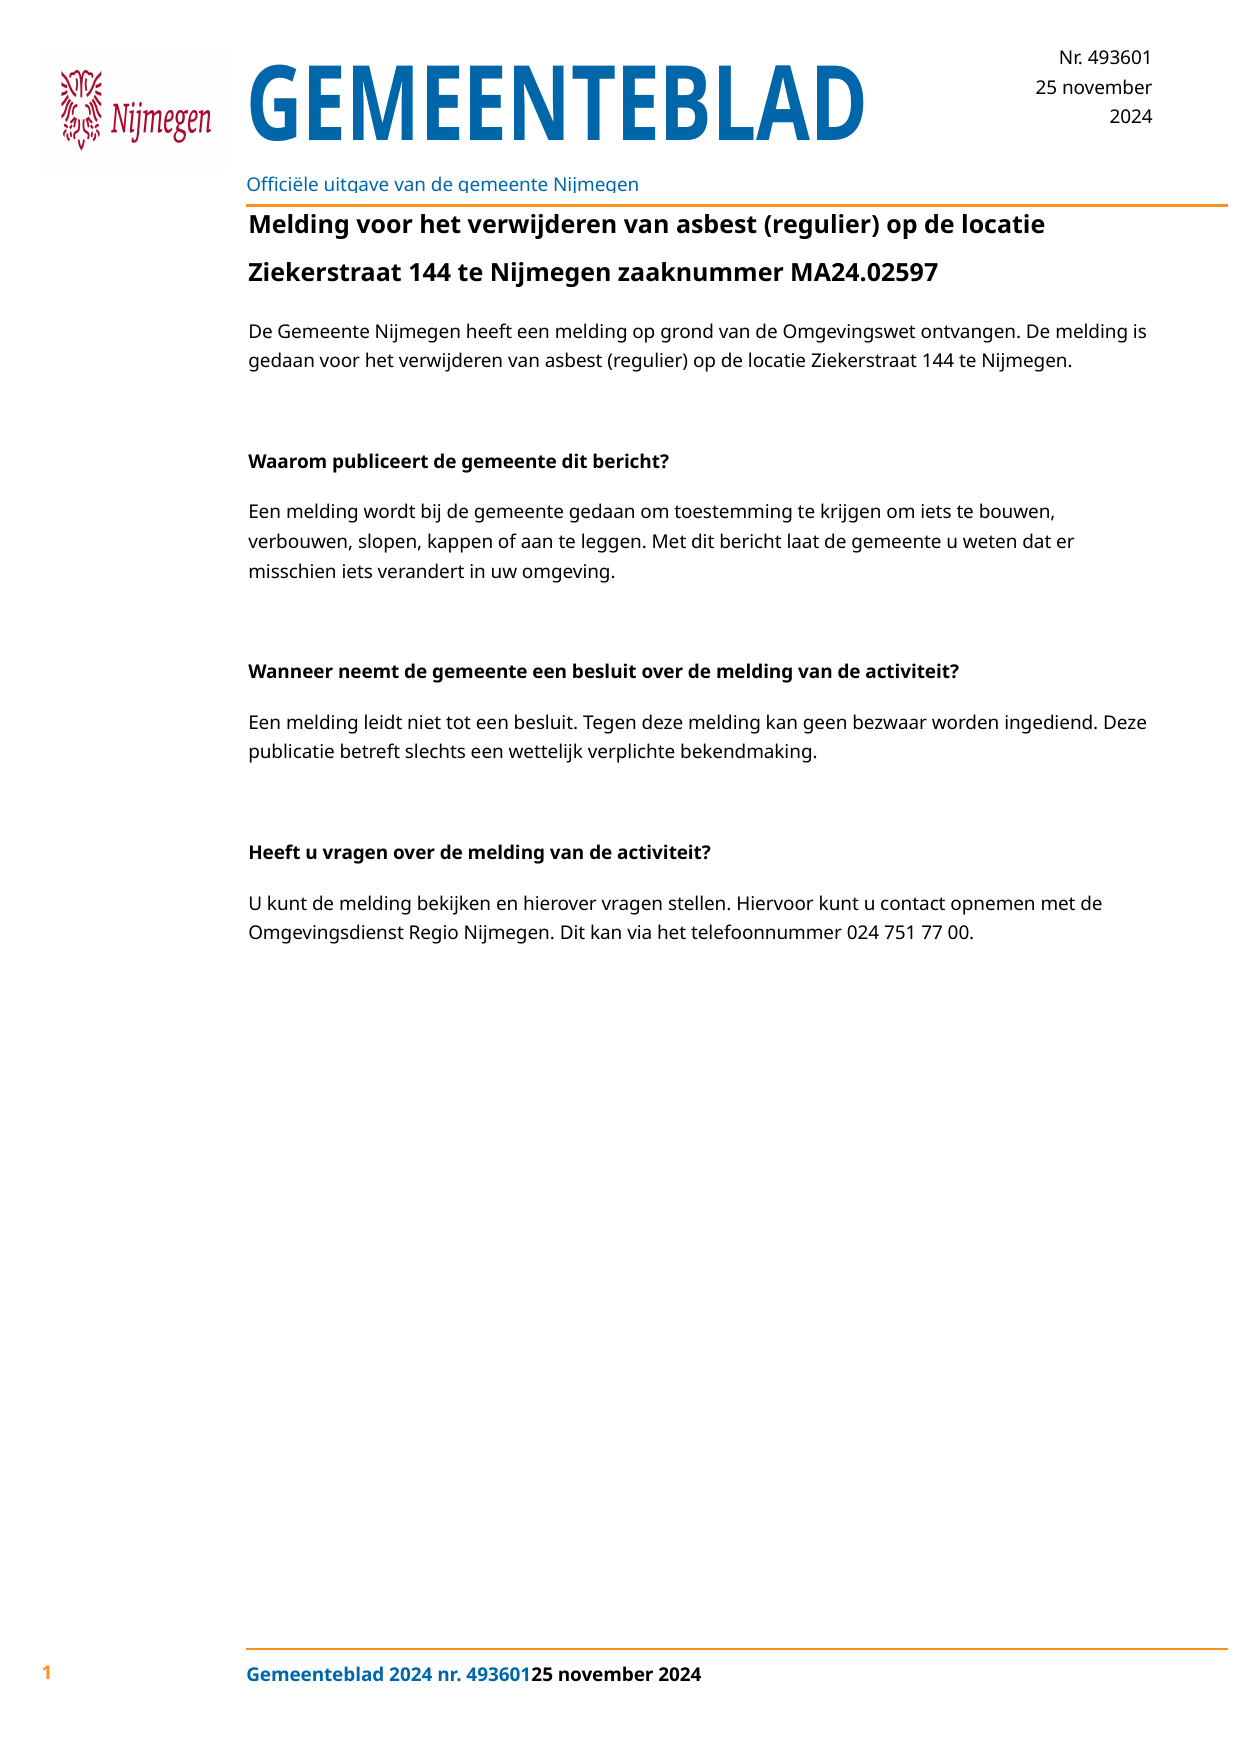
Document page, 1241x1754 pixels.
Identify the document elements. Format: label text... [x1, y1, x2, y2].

text Heeft u vragen over de melding van de activiteit? [248, 839, 1152, 865]
text Een melding leidt niet tot een besluit. Tegen deze melding kan geen bezwaar worden ingediend. Deze publicatie betreft slechts een wettelijk verplichte bekendmaking. [248, 709, 1152, 764]
text Wanneer neemt de gemeente een besluit over de melding van de activiteit? [248, 659, 1152, 684]
picture [41, 47, 231, 172]
text De Gemeente Nijmegen heeft een melding op grond van de Omgevingswet ontvangen. De melding is gedaan voor het verwijderen van asbest (regulier) op de locatie Ziekerstraat 144 te Nijmegen. [248, 318, 1152, 373]
text Waarom publiceert de gemeente dit bericht? [248, 448, 1152, 474]
text U kunt de melding bekijken en hierover vragen stellen. Hiervoor kunt u contact opnemen met de Omgevingsdienst Regio Nijmegen. Dit kan via het telefoonnummer 024 751 77 00. [248, 890, 1152, 945]
text Een melding wordt bij de gemeente gedaan om toestemming te krijgen om iets te bouwen, verbouwen, slopen, kappen of aan te leggen. Met dit bericht laat de gemeente u weten dat er misschien iets verandert in uw omgeving. [248, 499, 1152, 584]
text Melding voor het verwijderen van asbest (regulier) op de locatie Ziekerstraat 144 te Nijmegen zaaknummer MA24.02597 [248, 207, 1152, 288]
